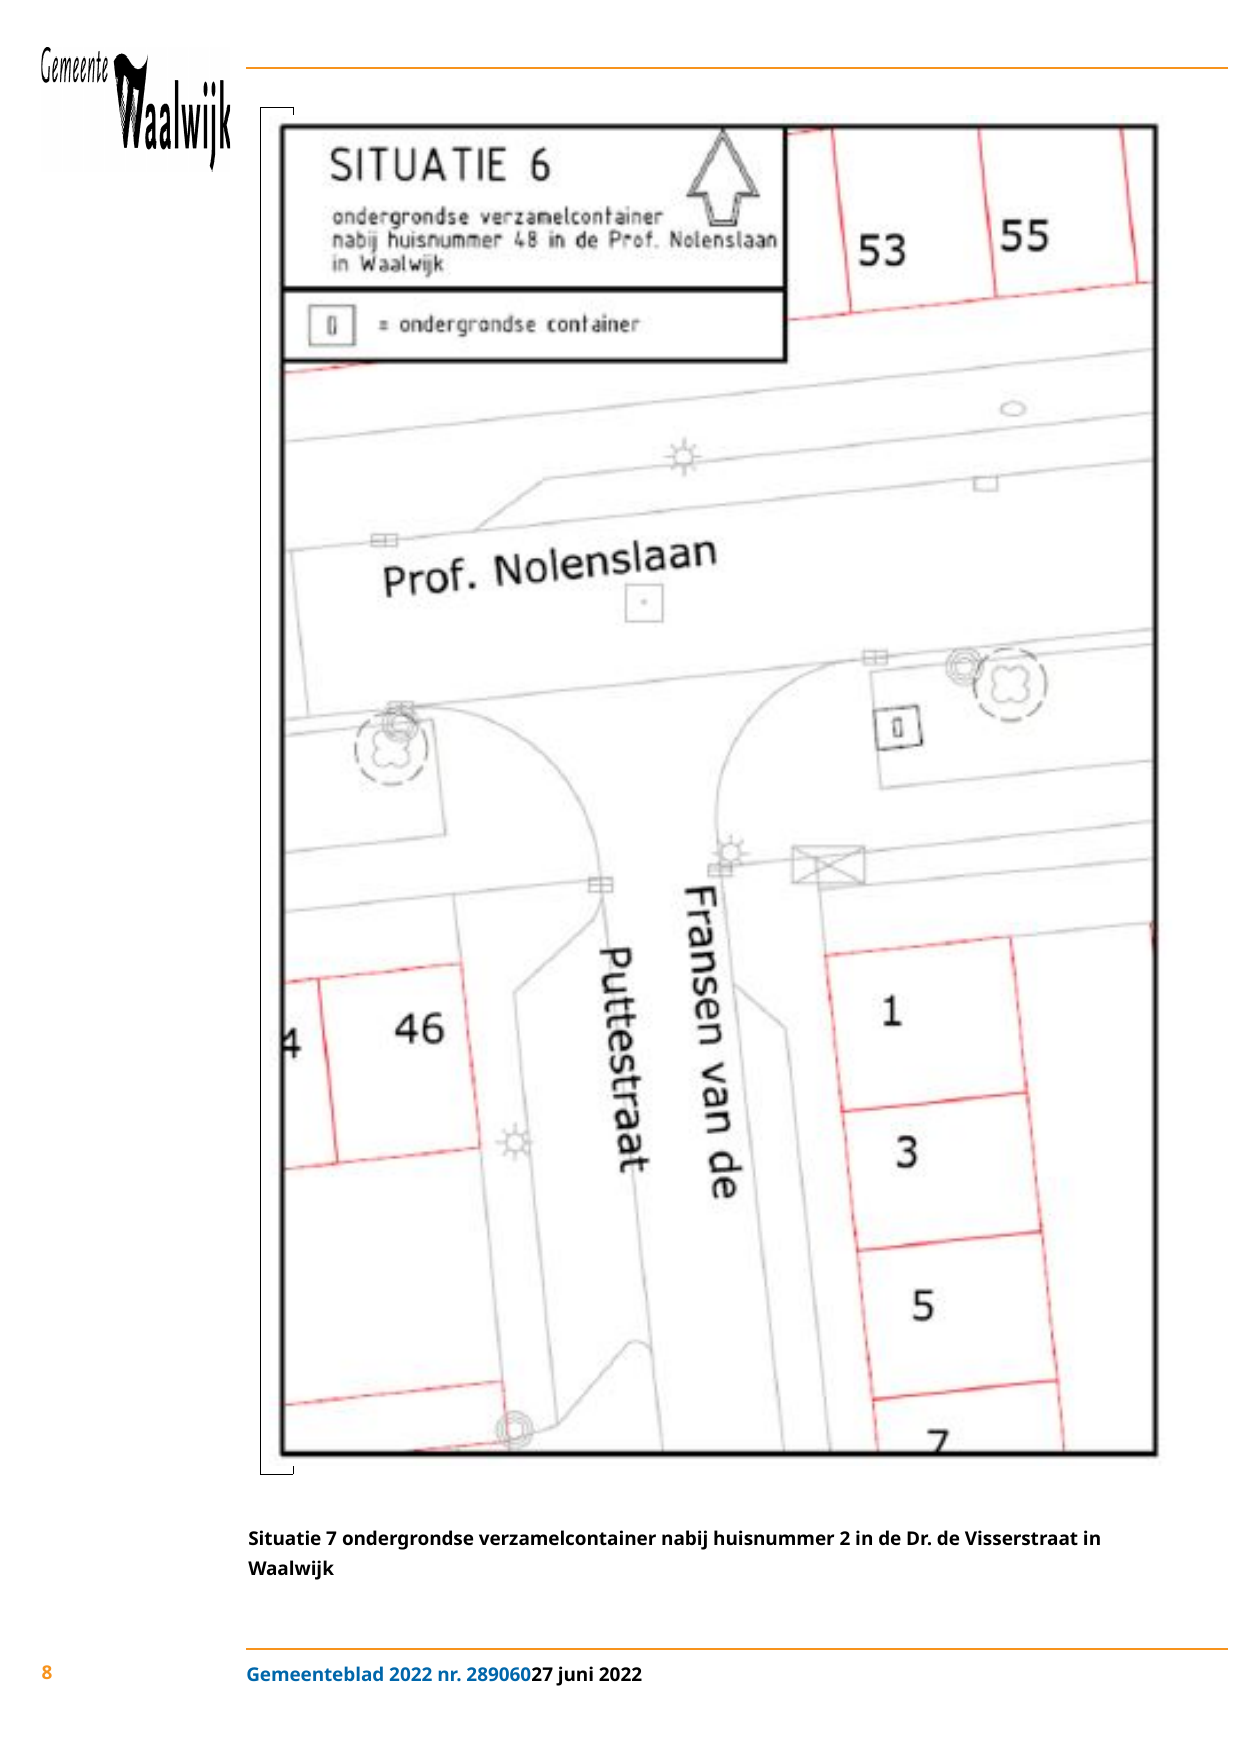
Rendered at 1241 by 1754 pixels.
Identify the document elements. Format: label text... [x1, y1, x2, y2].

picture [41, 47, 231, 172]
text Situatie 7 ondergrondse verzamelcontainer nabij huisnummer 2 in de Dr. de Visserstraat in Waalwijk [248, 1525, 1152, 1581]
picture [268, 115, 1173, 1466]
